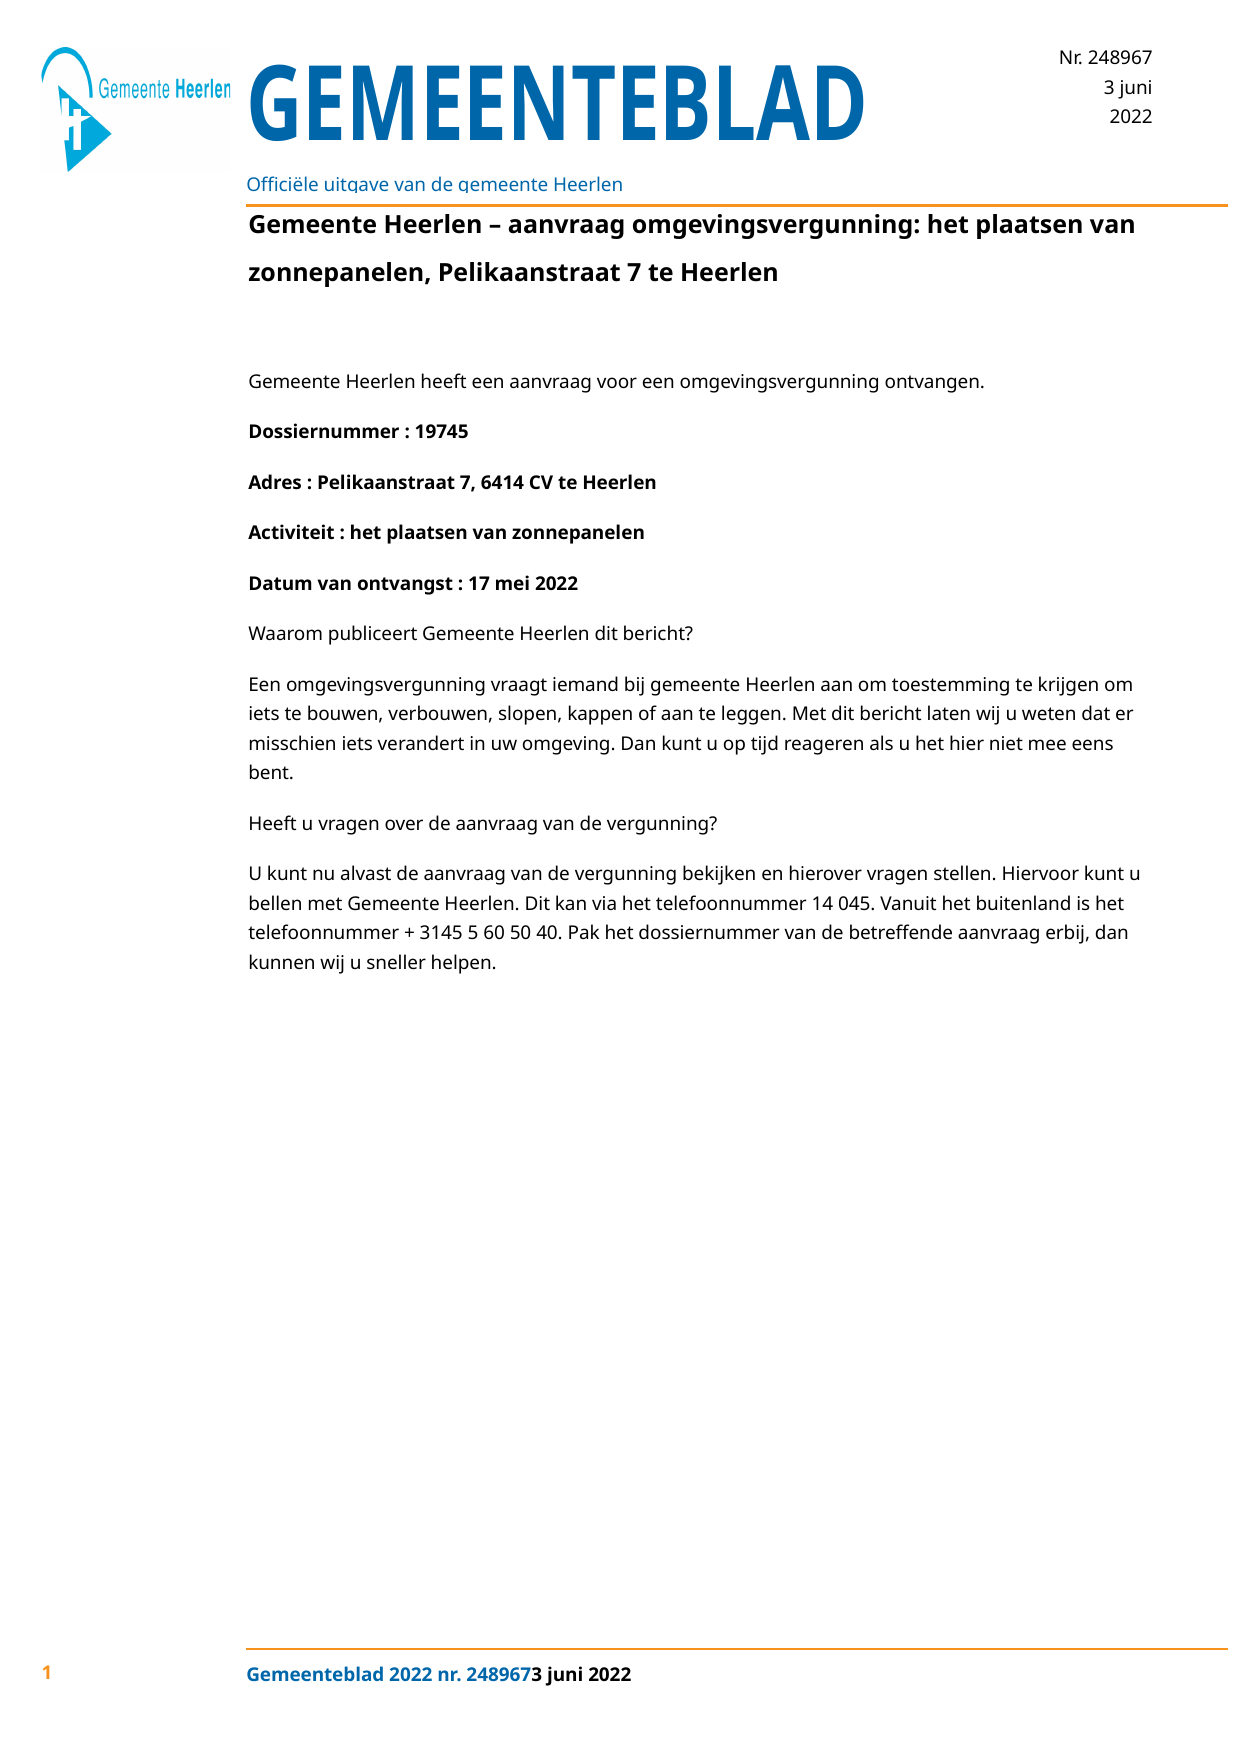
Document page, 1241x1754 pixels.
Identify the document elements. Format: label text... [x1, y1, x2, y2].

text Een omgevingsvergunning vraagt iemand bij gemeente Heerlen aan om toestemming te krijgen om iets te bouwen, verbouwen, slopen, kappen of aan te leggen. Met dit bericht laten wij u weten dat er misschien iets verandert in uw omgeving. Dan kunt u op tijd reageren als u het hier niet mee eens bent. [248, 671, 1152, 785]
text Datum van ontvangst : 17 mei 2022 [248, 570, 1152, 596]
text Heeft u vragen over de aanvraag van de vergunning? [248, 810, 1152, 836]
text Adres : Pelikaanstraat 7, 6414 CV te Heerlen [248, 469, 1152, 495]
picture [41, 47, 59, 70]
text Activiteit : het plaatsen van zonnepanelen [248, 519, 1152, 545]
text Waarom publiceert Gemeente Heerlen dit bericht? [248, 620, 1152, 646]
text Gemeente Heerlen heeft een aanvraag voor een omgevingsvergunning ontvangen. [248, 368, 1152, 394]
picture [41, 47, 231, 172]
text Dossiernummer : 19745 [248, 419, 1152, 444]
text U kunt nu alvast de aanvraag van de vergunning bekijken en hierover vragen stellen. Hiervoor kunt u bellen met Gemeente Heerlen. Dit kan via het telefoonnummer 14 045. Vanuit het buitenland is het telefoonnummer + 3145 5 60 50 40. Pak het dossiernummer van de betreffende aanvraag erbij, dan kunnen wij u sneller helpen. [248, 860, 1152, 975]
text Gemeente Heerlen – aanvraag omgevingsvergunning: het plaatsen van zonnepanelen, Pelikaanstraat 7 te Heerlen [248, 207, 1152, 288]
